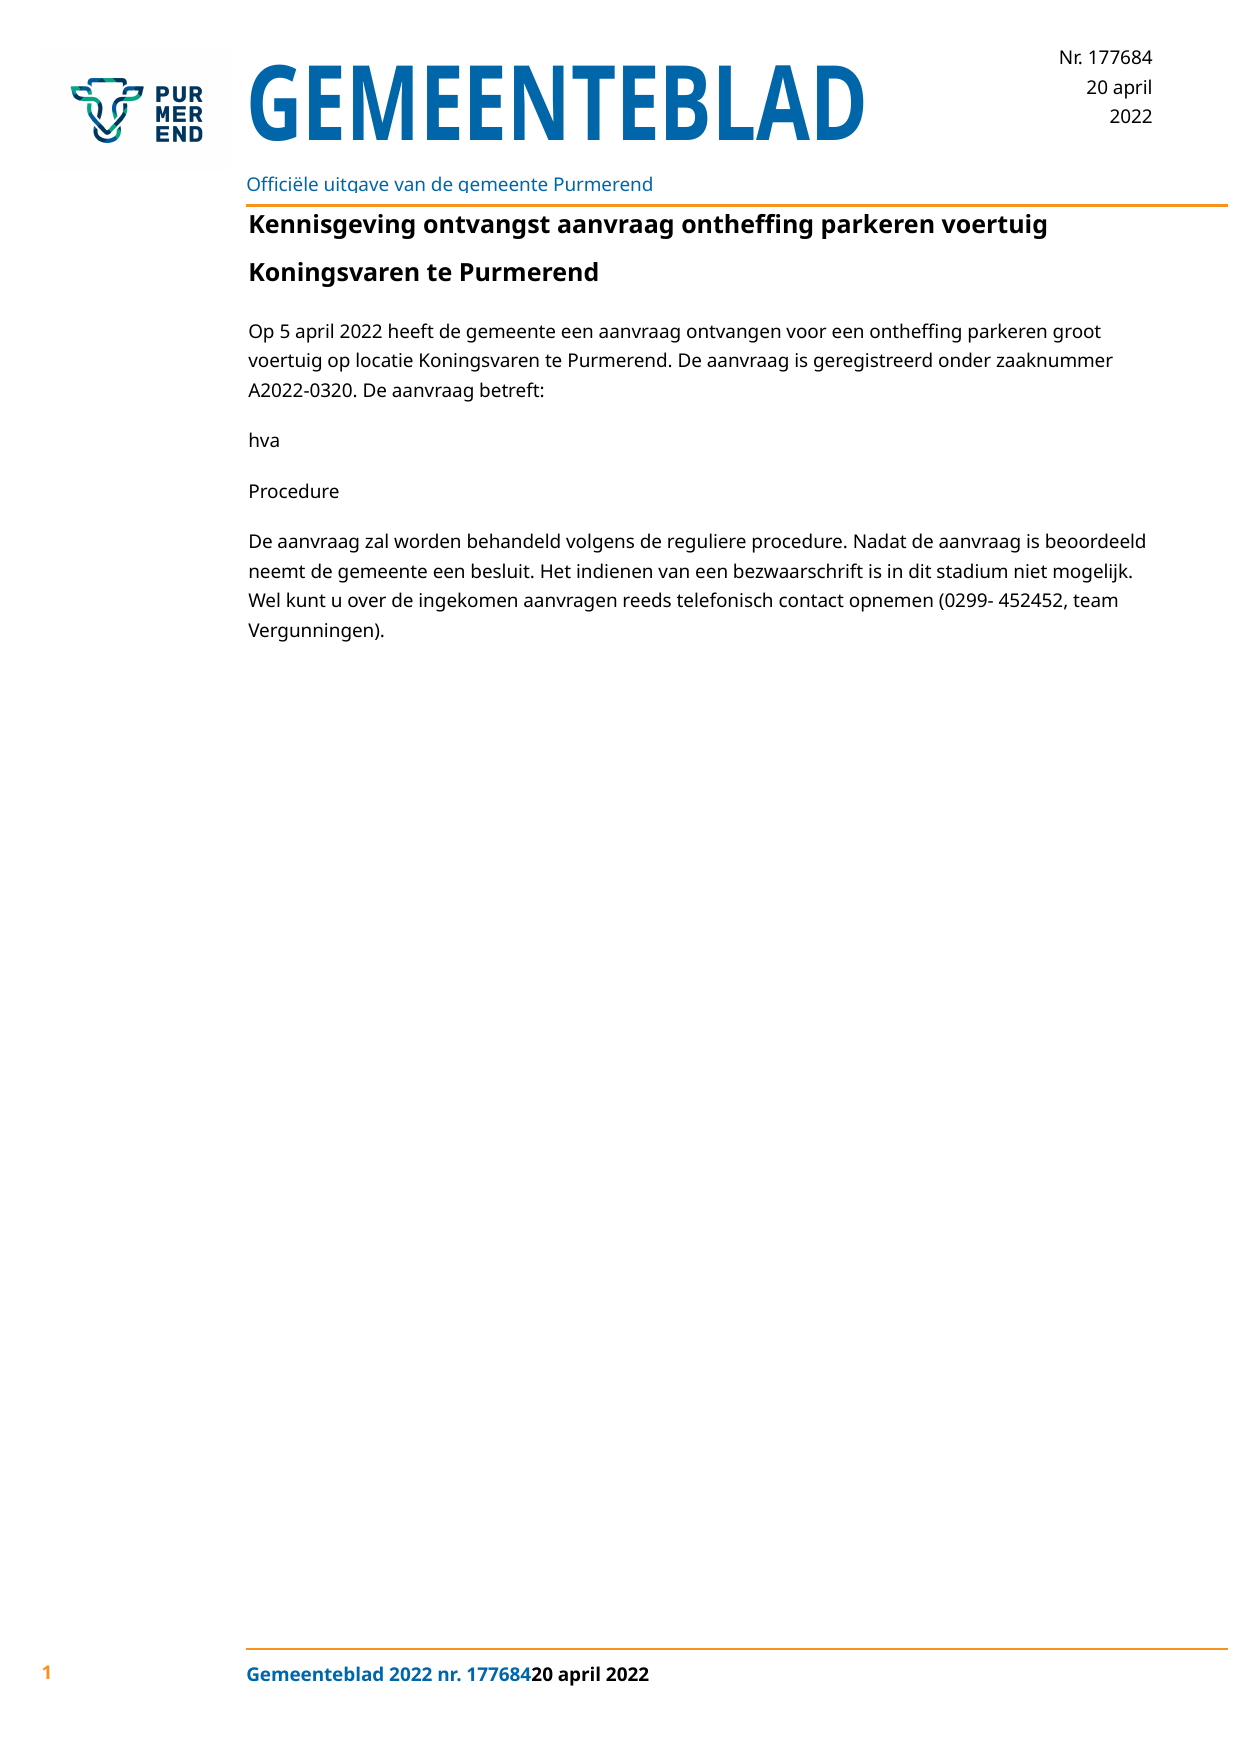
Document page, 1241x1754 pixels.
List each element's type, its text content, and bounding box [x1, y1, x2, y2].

text De aanvraag zal worden behandeld volgens de reguliere procedure. Nadat de aanvraag is beoordeeld neemt de gemeente een besluit. Het indienen van een bezwaarschrift is in dit stadium niet mogelijk. Wel kunt u over de ingekomen aanvragen reeds telefonisch contact opnemen (0299- 452452, team Vergunningen). [248, 528, 1152, 643]
text Kennisgeving ontvangst aanvraag ontheffing parkeren voertuig Koningsvaren te Purmerend [248, 207, 1152, 288]
text Procedure [248, 478, 1152, 504]
text hva [248, 427, 1152, 453]
picture [41, 47, 231, 172]
text Op 5 april 2022 heeft de gemeente een aanvraag ontvangen voor een ontheffing parkeren groot voertuig op locatie Koningsvaren te Purmerend. De aanvraag is geregistreerd onder zaaknummer A2022-0320. De aanvraag betreft: [248, 318, 1152, 403]
